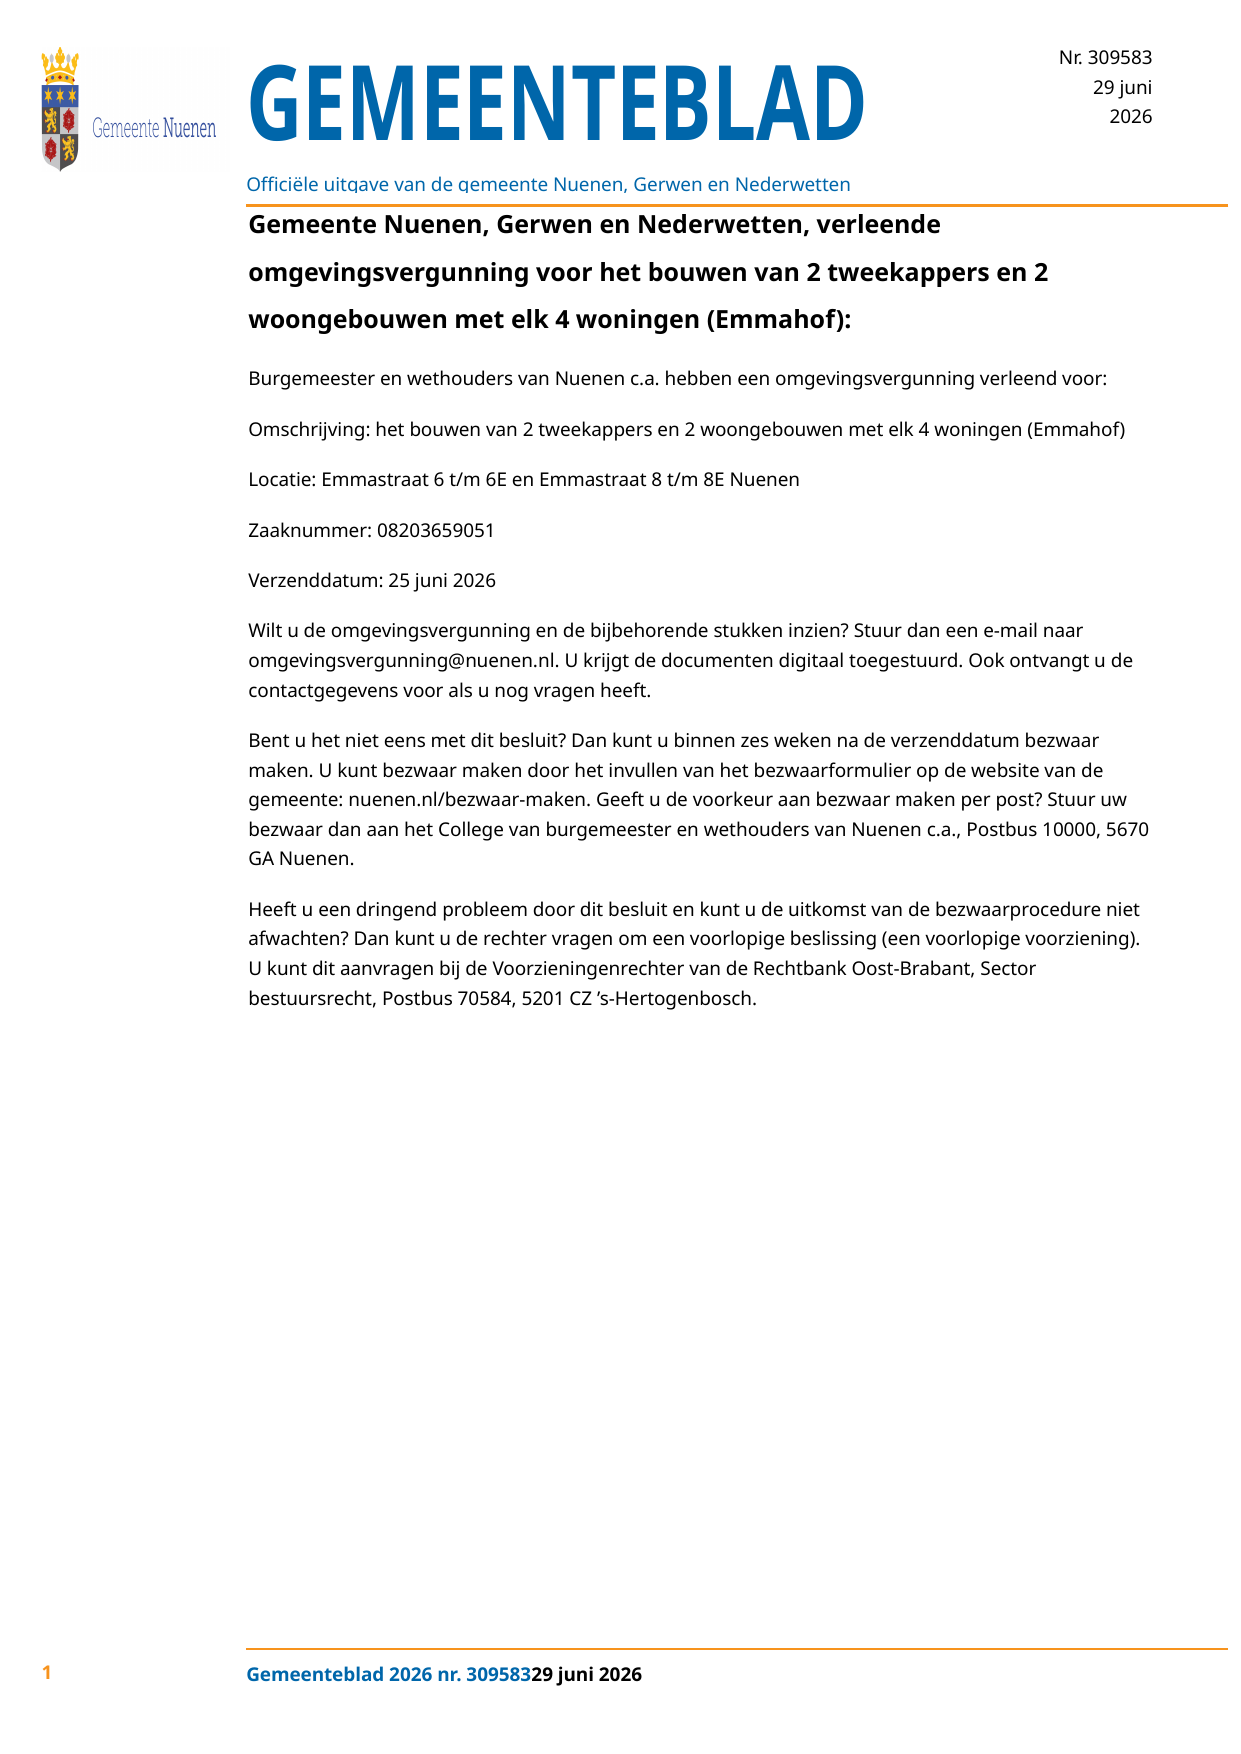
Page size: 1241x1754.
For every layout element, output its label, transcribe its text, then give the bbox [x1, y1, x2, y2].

text Bent u het niet eens met dit besluit? Dan kunt u binnen zes weken na de verzenddatum bezwaar maken. U kunt bezwaar maken door het invullen van het bezwaarformulier op de website van de gemeente: nuenen.nl/bezwaar-maken. Geeft u de voorkeur aan bezwaar maken per post? Stuur uw bezwaar dan aan het College van burgemeester en wethouders van Nuenen c.a., Postbus 10000, 5670 GA Nuenen. [248, 727, 1152, 871]
text Burgemeester en wethouders van Nuenen c.a. hebben een omgevingsvergunning verleend voor: [248, 366, 1152, 391]
text Omschrijving: het bouwen van 2 tweekappers en 2 woongebouwen met elk 4 woningen (Emmahof) [248, 416, 1152, 442]
text Gemeente Nuenen, Gerwen en Nederwetten, verleende omgevingsvergunning voor het bouwen van 2 tweekappers en 2 woongebouwen met elk 4 woningen (Emmahof): [248, 207, 1152, 336]
text Verzenddatum: 25 juni 2026 [248, 567, 1152, 593]
text Heeft u een dringend probleem door dit besluit en kunt u de uitkomst van de bezwaarprocedure niet afwachten? Dan kunt u de rechter vragen om een voorlopige beslissing (een voorlopige voorziening). U kunt dit aanvragen bij de Voorzieningenrechter van de Rechtbank Oost-Brabant, Sector bestuursrecht, Postbus 70584, 5201 CZ ’s-Hertogenbosch. [248, 896, 1152, 1010]
text Wilt u de omgevingsvergunning en de bijbehorende stukken inzien? Stuur dan een e-mail naar omgevingsvergunning@nuenen.nl. U krijgt de documenten digitaal toegestuurd. Ook ontvangt u de contactgegevens voor als u nog vragen heeft. [248, 618, 1152, 702]
text Zaaknummer: 08203659051 [248, 517, 1152, 542]
picture [41, 47, 231, 172]
text Locatie: Emmastraat 6 t/m 6E en Emmastraat 8 t/m 8E Nuenen [248, 466, 1152, 492]
